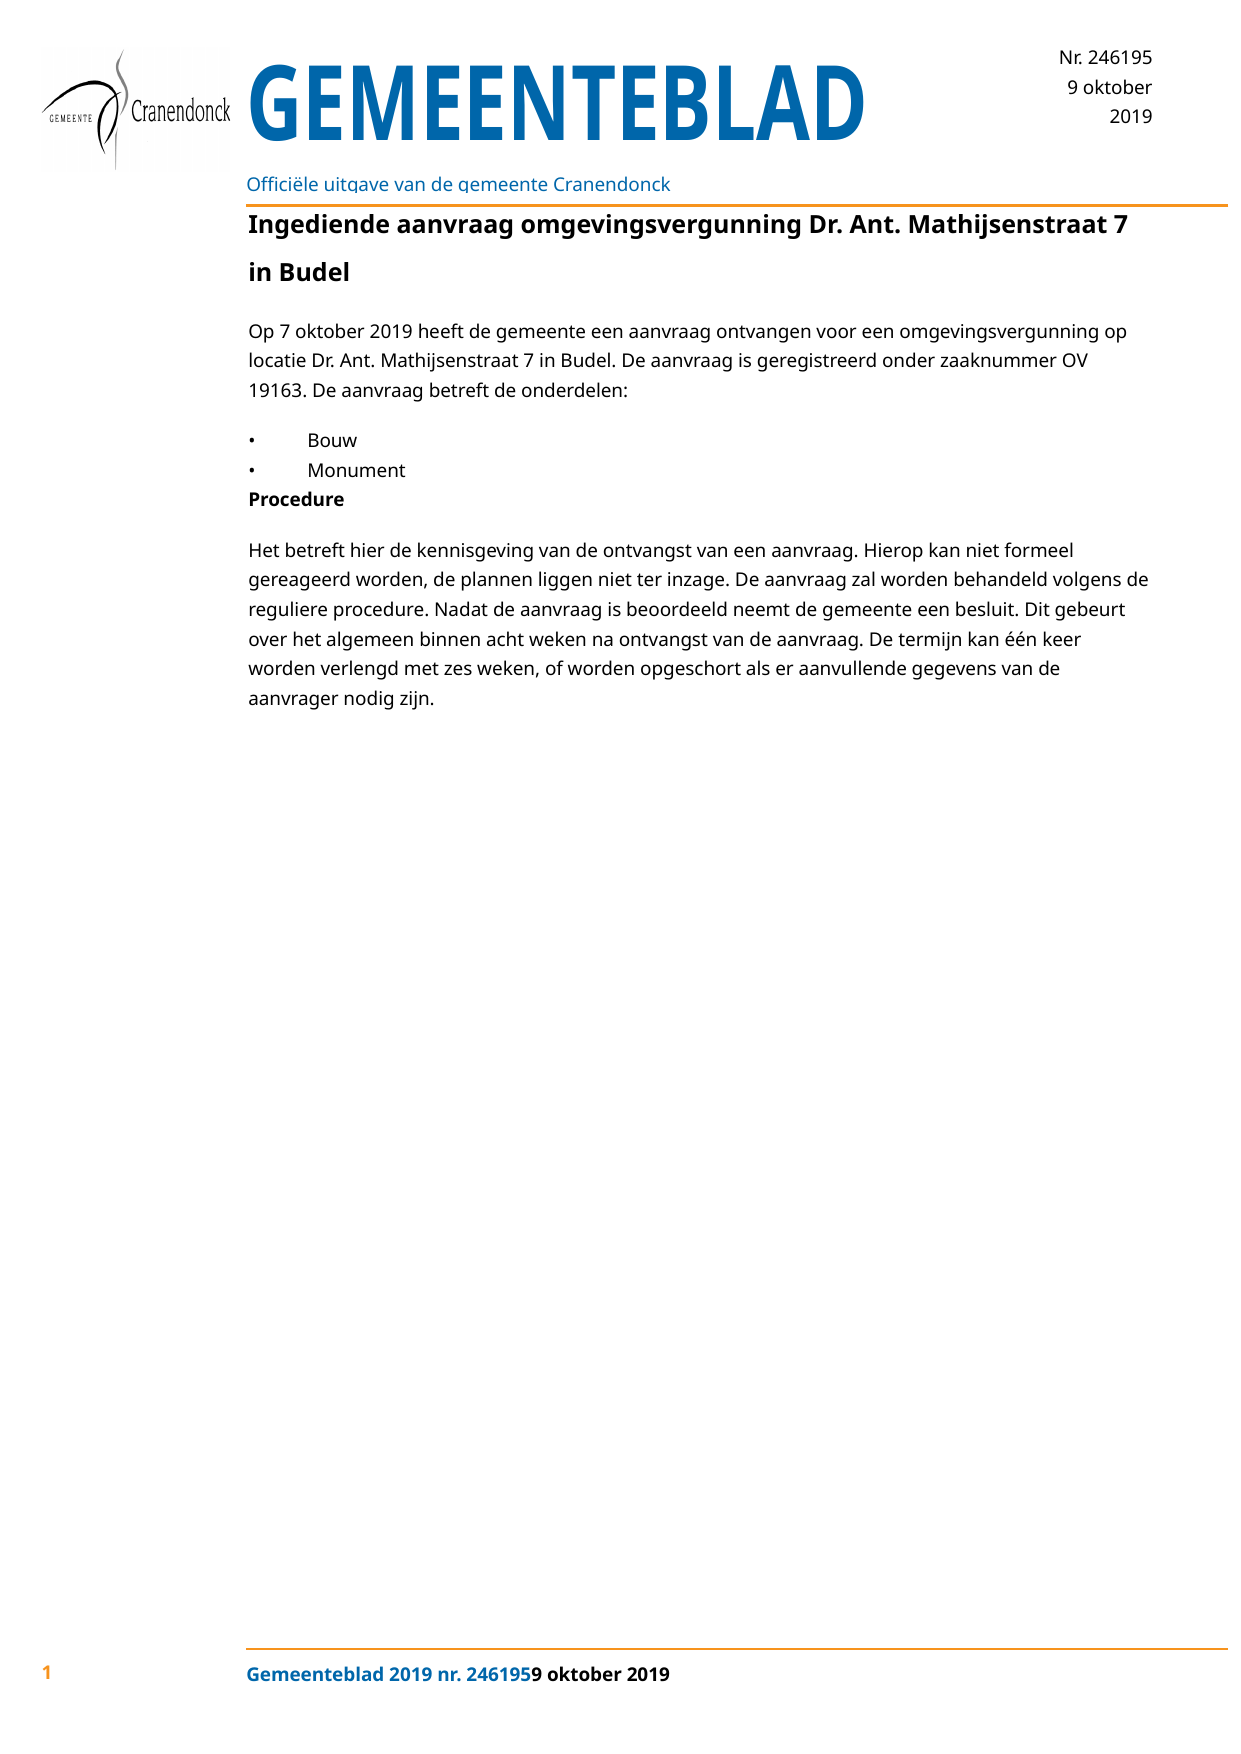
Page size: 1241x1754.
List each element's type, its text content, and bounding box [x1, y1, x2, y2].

text Op 7 oktober 2019 heeft de gemeente een aanvraag ontvangen voor een omgevingsvergunning op locatie Dr. Ant. Mathijsenstraat 7 in Budel. De aanvraag is geregistreerd onder zaaknummer OV 19163. De aanvraag betreft de onderdelen: [248, 318, 1152, 403]
list Bouw [248, 427, 1152, 453]
picture [41, 47, 231, 172]
text Procedure [248, 487, 1152, 512]
text Ingediende aanvraag omgevingsvergunning Dr. Ant. Mathijsenstraat 7 in Budel [248, 207, 1152, 288]
text Het betreft hier de kennisgeving van de ontvangst van een aanvraag. Hierop kan niet formeel gereageerd worden, de plannen liggen niet ter inzage. De aanvraag zal worden behandeld volgens de reguliere procedure. Nadat de aanvraag is beoordeeld neemt de gemeente een besluit. Dit gebeurt over het algemeen binnen acht weken na ontvangst van de aanvraag. De termijn kan één keer worden verlengd met zes weken, of worden opgeschort als er aanvullende gegevens van de aanvrager nodig zijn. [248, 537, 1152, 711]
list Monument [248, 457, 1152, 483]
